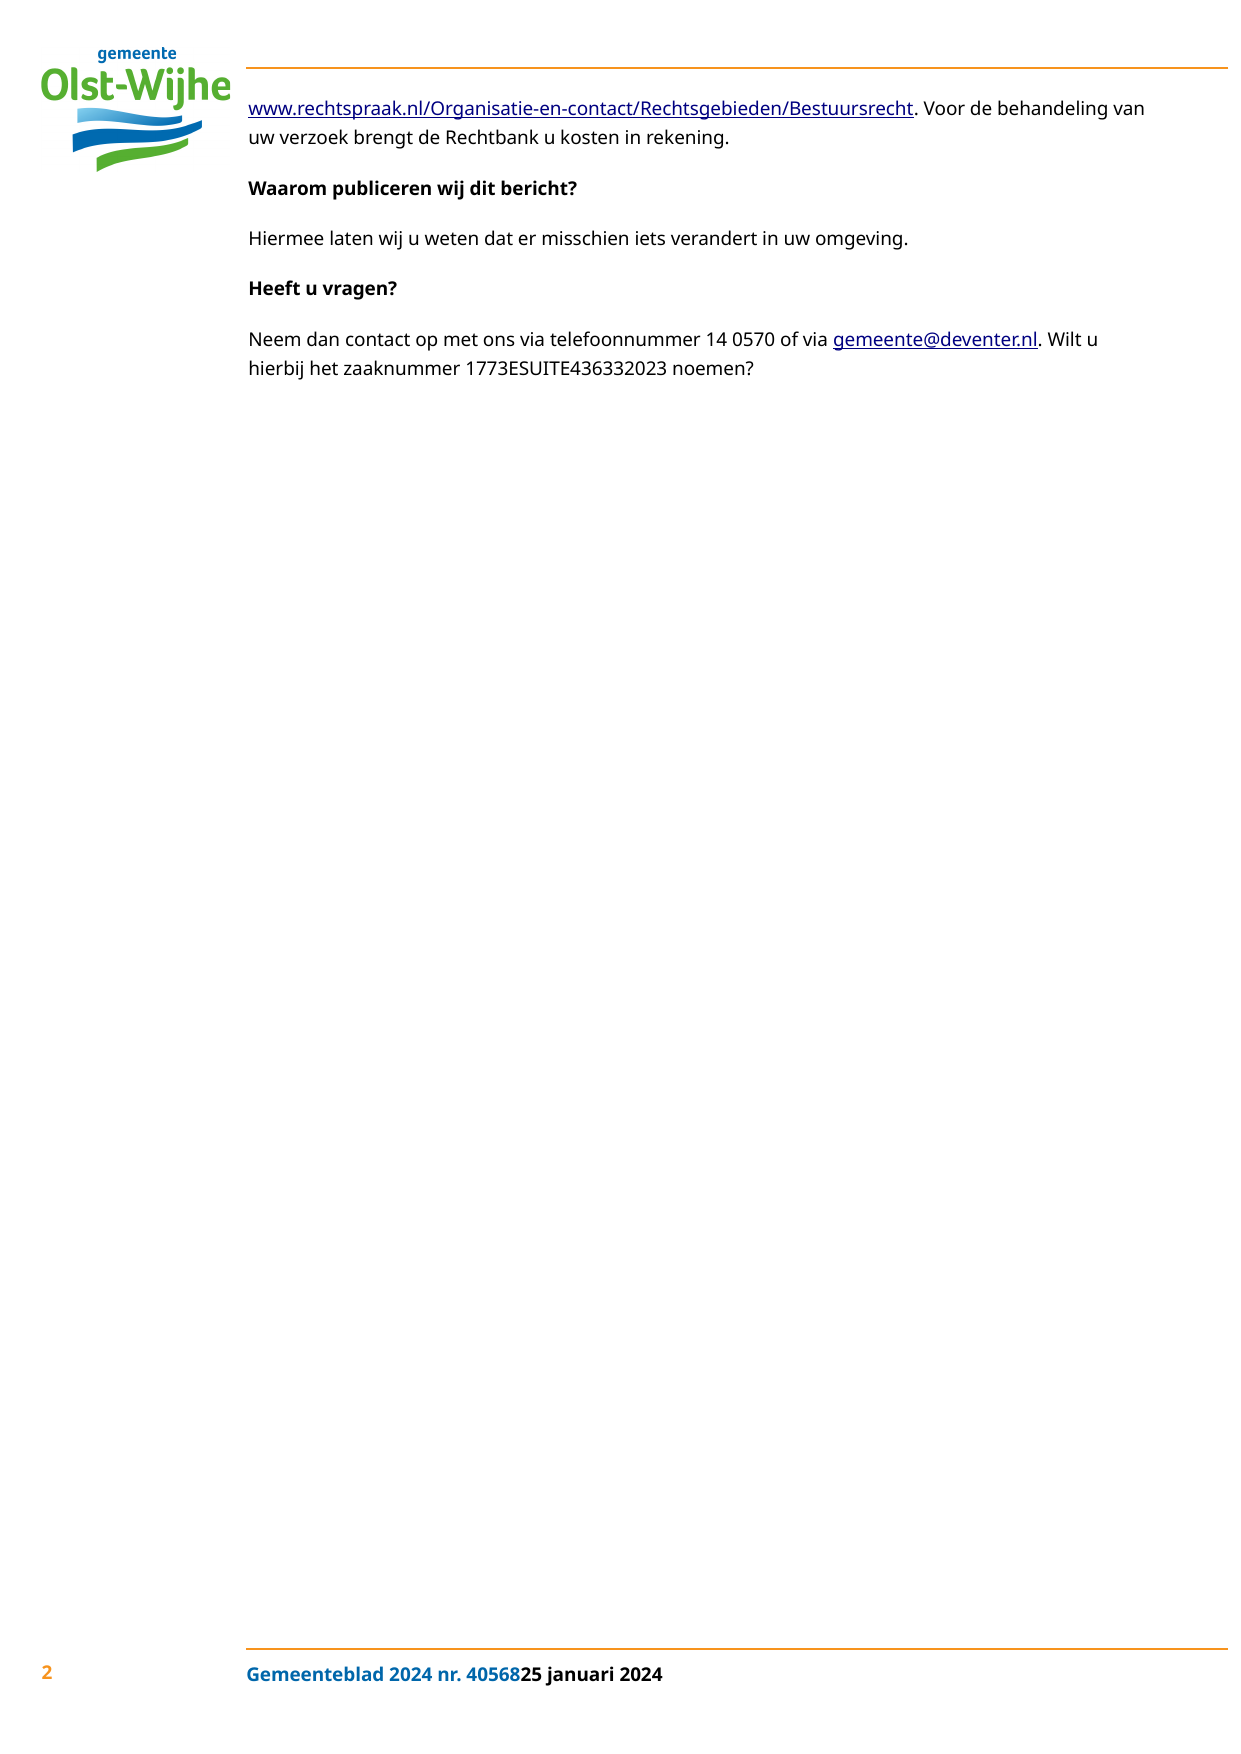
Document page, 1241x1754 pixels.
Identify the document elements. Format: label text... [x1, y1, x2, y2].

text Neem dan contact op met ons via telefoonnummer 14 0570 of via gemeente@deventer.nl. Wilt u hierbij het zaaknummer 1773ESUITE436332023 noemen? [248, 326, 1152, 381]
text Heeft u vragen? [248, 276, 1152, 301]
text Hiermee laten wij u weten dat er misschien iets verandert in uw omgeving. [248, 225, 1152, 251]
text www.rechtspraak.nl/Organisatie-en-contact/Rechtsgebieden/Bestuursrecht. Voor de behandeling van uw verzoek brengt de Rechtbank u kosten in rekening. [248, 95, 1152, 150]
text Waarom publiceren wij dit bericht? [248, 175, 1152, 201]
picture [41, 47, 231, 172]
